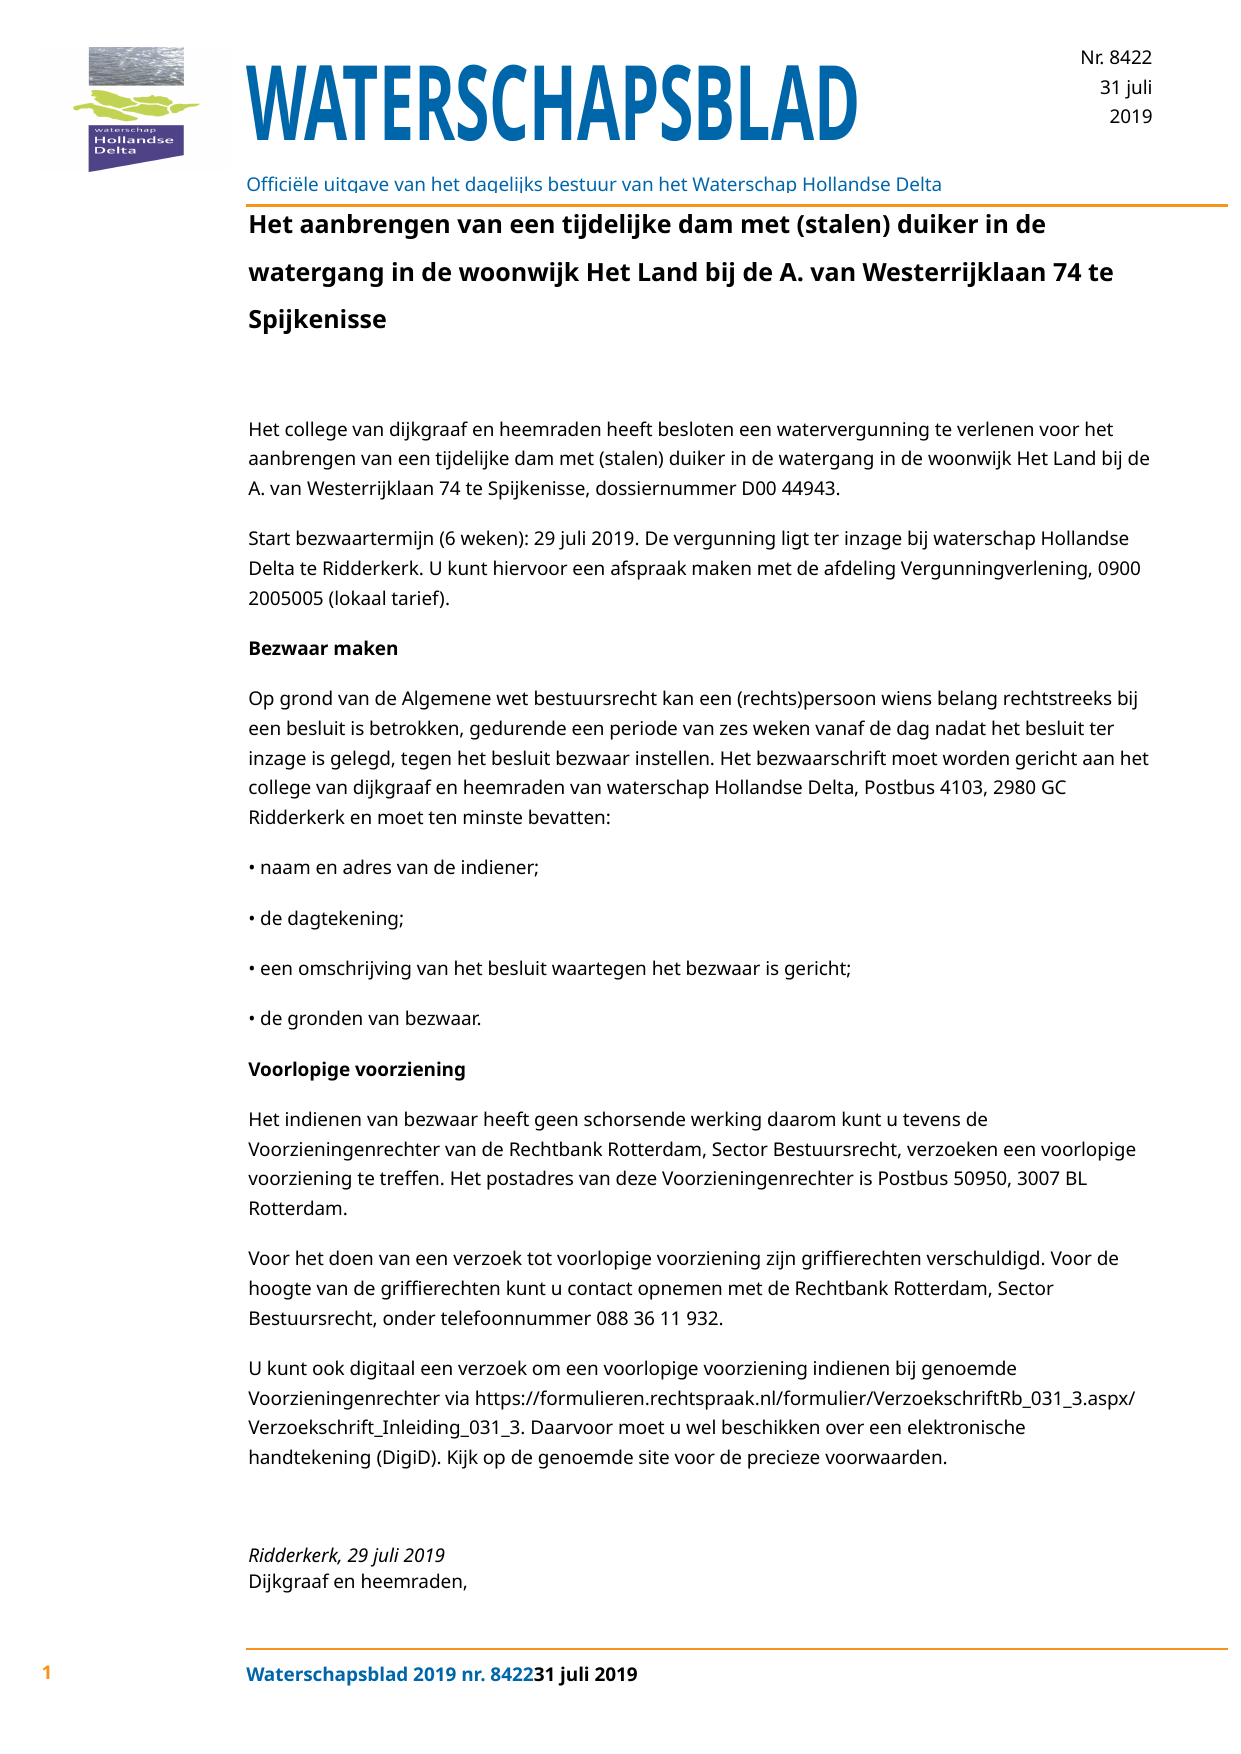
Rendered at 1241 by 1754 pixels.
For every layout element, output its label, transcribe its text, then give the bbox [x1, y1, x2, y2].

text • naam en adres van de indiener; [248, 854, 1152, 880]
text Bezwaar maken [248, 635, 1152, 661]
text Voorlopige voorziening [248, 1056, 1152, 1082]
text Op grond van de Algemene wet bestuursrecht kan een (rechts)persoon wiens belang rechtstreeks bij een besluit is betrokken, gedurende een periode van zes weken vanaf de dag nadat het besluit ter inzage is gelegd, tegen het besluit bezwaar instellen. Het bezwaarschrift moet worden gericht aan het college van dijkgraaf en heemraden van waterschap Hollandse Delta, Postbus 4103, 2980 GC Ridderkerk en moet ten minste bevatten: [248, 686, 1152, 829]
picture [41, 47, 231, 172]
text Het indienen van bezwaar heeft geen schorsende werking daarom kunt u tevens de Voorzieningenrechter van de Rechtbank Rotterdam, Sector Bestuursrecht, verzoeken een voorlopige voorziening te treffen. Het postadres van deze Voorzieningenrechter is Postbus 50950, 3007 BL Rotterdam. [248, 1106, 1152, 1221]
text U kunt ook digitaal een verzoek om een voorlopige voorziening indienen bij genoemde Voorzieningenrechter via https://formulieren.rechtspraak.nl/formulier/VerzoekschriftRb_031_3.aspx/Verzoekschrift_Inleiding_031_3. Daarvoor moet u wel beschikken over een elektronische handtekening (DigiD). Kijk op de genoemde site voor de precieze voorwaarden. [248, 1355, 1152, 1469]
text • de dagtekening; [248, 905, 1152, 930]
text • een omschrijving van het besluit waartegen het bezwaar is gericht; [248, 955, 1152, 981]
text Het aanbrengen van een tijdelijke dam met (stalen) duiker in de watergang in de woonwijk Het Land bij de A. van Westerrijklaan 74 te Spijkenisse [248, 207, 1152, 336]
text Het college van dijkgraaf en heemraden heeft besloten een watervergunning te verlenen voor het aanbrengen van een tijdelijke dam met (stalen) duiker in de watergang in de woonwijk Het Land bij de A. van Westerrijklaan 74 te Spijkenisse, dossiernummer D00 44943. [248, 416, 1152, 501]
text Start bezwaartermijn (6 weken): 29 juli 2019. De vergunning ligt ter inzage bij waterschap Hollandse Delta te Ridderkerk. U kunt hiervoor een afspraak maken met de afdeling Vergunningverlening, 0900 2005005 (lokaal tarief). [248, 526, 1152, 610]
text Voor het doen van een verzoek tot voorlopige voorziening zijn griffierechten verschuldigd. Voor de hoogte van de griffierechten kunt u contact opnemen met de Rechtbank Rotterdam, Sector Bestuursrecht, onder telefoonnummer 088 36 11 932. [248, 1246, 1152, 1330]
text Ridderkerk, 29 juli 2019 [248, 1542, 1152, 1568]
text • de gronden van bezwaar. [248, 1006, 1152, 1031]
text Dijkgraaf en heemraden, [248, 1568, 1152, 1593]
